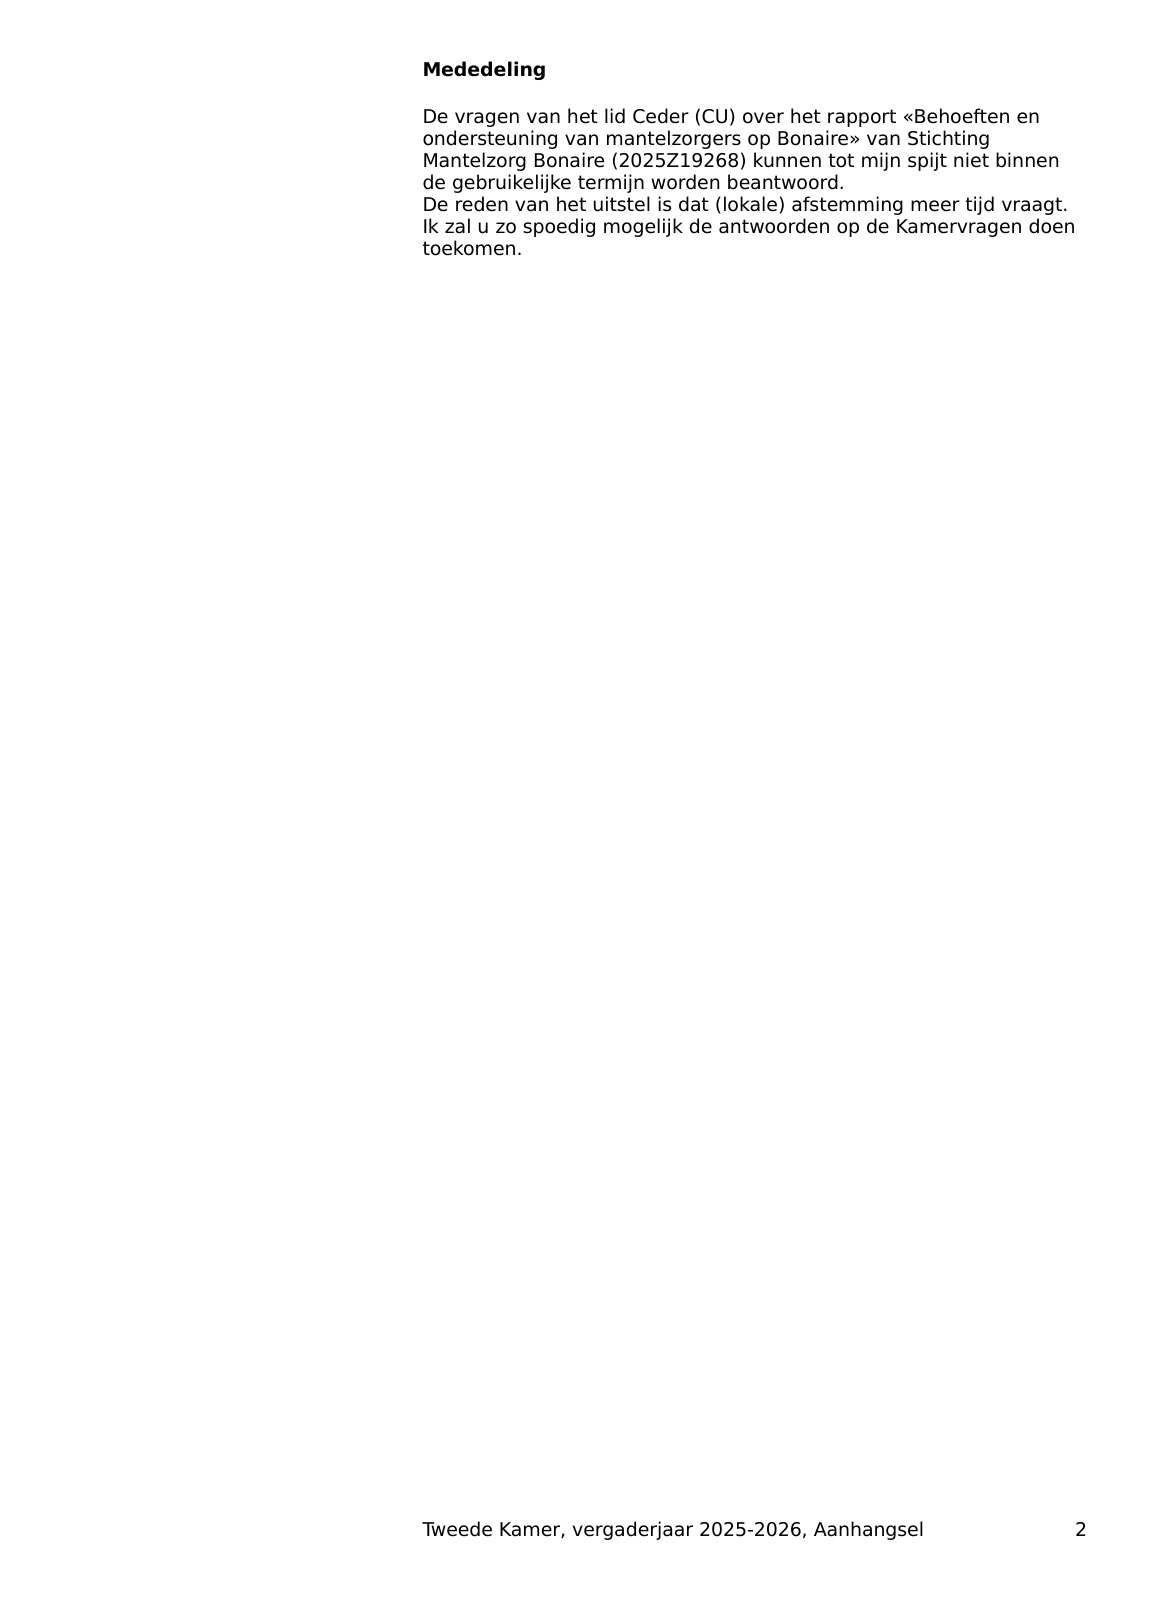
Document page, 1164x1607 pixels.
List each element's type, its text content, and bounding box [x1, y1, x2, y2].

subtitle Mededeling [422, 59, 1087, 81]
text De vragen van het lid Ceder (CU) over het rapport «Behoeften en ondersteuning van mantelzorgers op Bonaire» van Stichting Mantelzorg Bonaire (2025Z19268) kunnen tot mijn spijt niet binnen de gebruikelijke termijn worden beantwoord. [422, 106, 1087, 194]
text De reden van het uitstel is dat (lokale) afstemming meer tijd vraagt. [422, 194, 1087, 216]
text Ik zal u zo spoedig mogelijk de antwoorden op de Kamervragen doen toekomen. [422, 216, 1087, 260]
